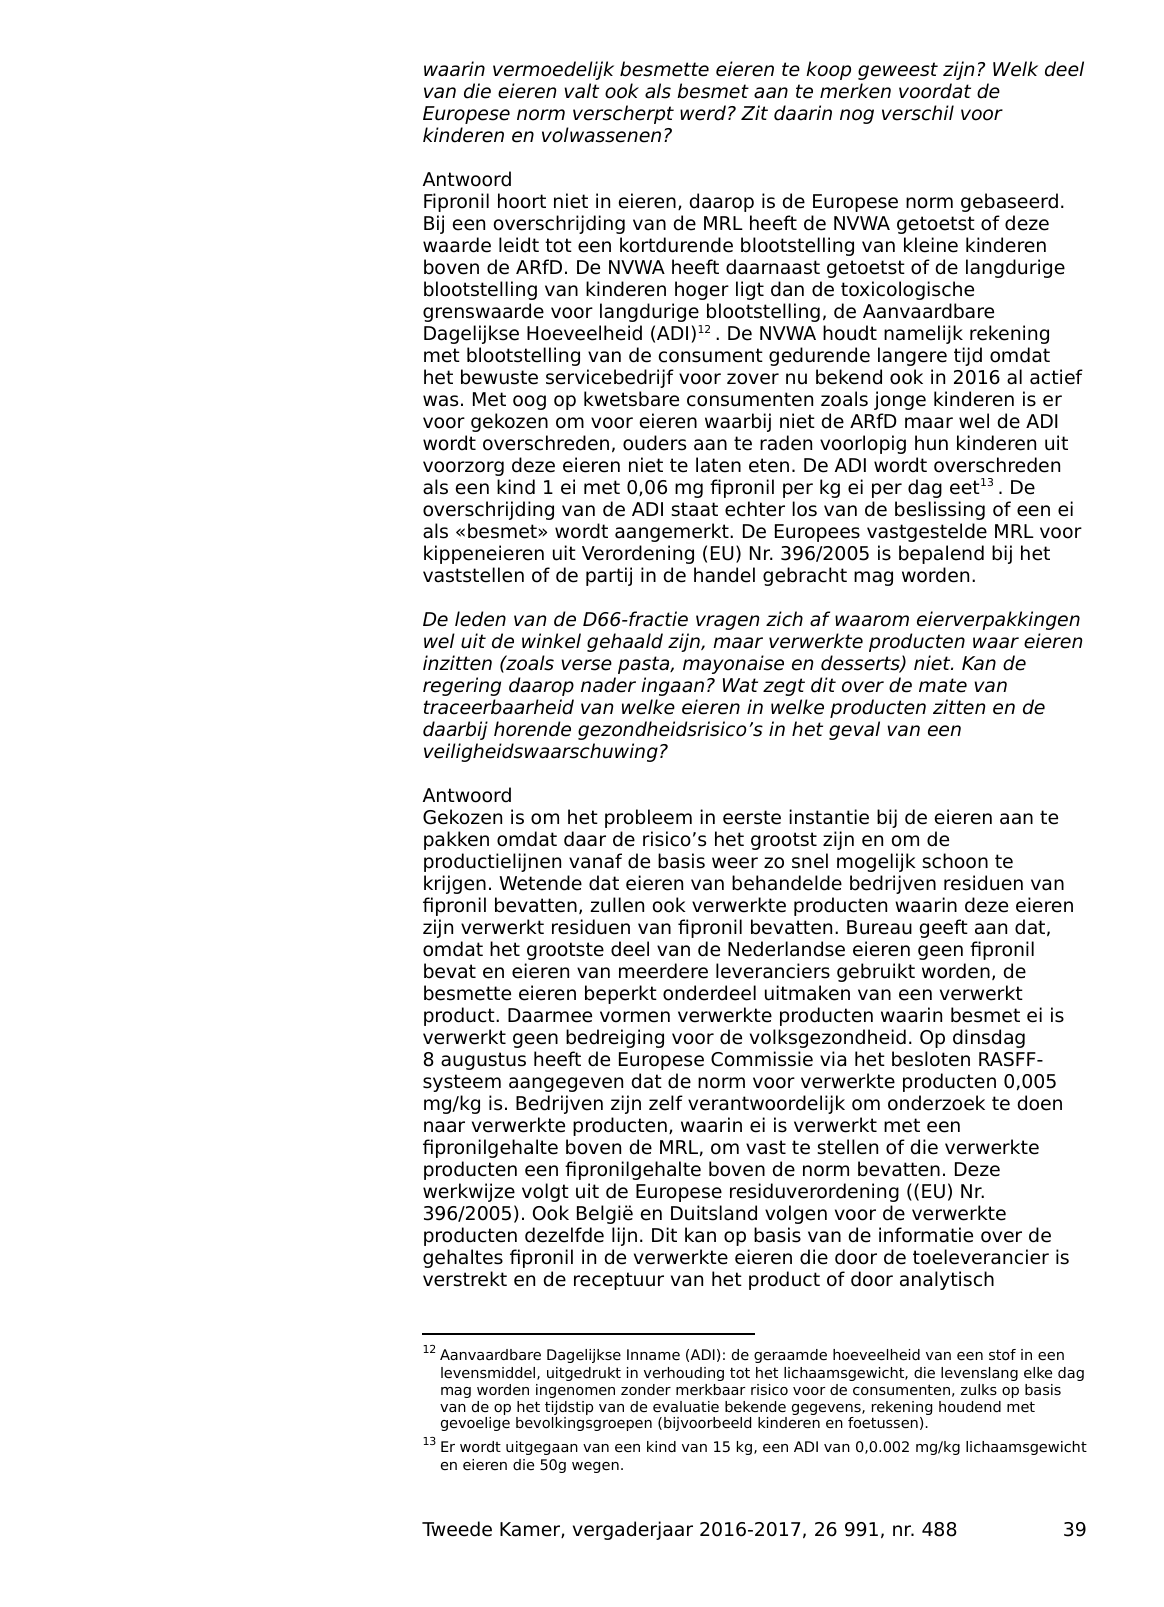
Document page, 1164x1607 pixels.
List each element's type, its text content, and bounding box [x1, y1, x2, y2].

text De leden van de D66-fractie vragen zich af waarom eierverpakkingen wel uit de winkel gehaald zijn, maar verwerkte producten waar eieren inzitten (zoals verse pasta, mayonaise en desserts) niet. Kan de regering daarop nader ingaan? Wat zegt dit over de mate van traceerbaarheid van welke eieren in welke producten zitten en de daarbij horende gezondheidsrisico’s in het geval van een veiligheidswaarschuwing? [422, 609, 1087, 763]
text Antwoord [422, 169, 1087, 191]
text Aanvaardbare Dagelijkse Inname (ADI): de geraamde hoeveelheid van een stof in een levensmiddel, uitgedrukt in verhouding tot het lichaamsgewicht, die levenslang elke dag mag worden ingenomen zonder merkbaar risico voor de consumenten, zulks op basis van de op het tijdstip van de evaluatie bekende gegevens, rekening houdend met gevoelige bevolkingsgroepen (bijvoorbeeld kinderen en foetussen). [422, 1343, 1087, 1432]
text Gekozen is om het probleem in eerste instantie bij de eieren aan te pakken omdat daar de risico’s het grootst zijn en om de productielijnen vanaf de basis weer zo snel mogelijk schoon te krijgen. Wetende dat eieren van behandelde bedrijven residuen van fipronil bevatten, zullen ook verwerkte producten waarin deze eieren zijn verwerkt residuen van fipronil bevatten. Bureau geeft aan dat, omdat het grootste deel van de Nederlandse eieren geen fipronil bevat en eieren van meerdere leveranciers gebruikt worden, de besmette eieren beperkt onderdeel uitmaken van een verwerkt product. Daarmee vormen verwerkte producten waarin besmet ei is verwerkt geen bedreiging voor de volksgezondheid. Op dinsdag 8 augustus heeft de Europese Commissie via het besloten RASFF-systeem aangegeven dat de norm voor verwerkte producten 0,005 mg/kg is. Bedrijven zijn zelf verantwoordelijk om onderzoek te doen naar verwerkte producten, waarin ei is verwerkt met een fipronilgehalte boven de MRL, om vast te stellen of die verwerkte producten een fipronilgehalte boven de norm bevatten. Deze werkwijze volgt uit de Europese residuverordening ((EU) Nr. 396/2005). Ook België en Duitsland volgen voor de verwerkte producten dezelfde lijn. Dit kan op basis van de informatie over de gehaltes fipronil in de verwerkte eieren die door de toeleverancier is verstrekt en de receptuur van het product of door analytisch [422, 807, 1087, 1291]
text Fipronil hoort niet in eieren, daarop is de Europese norm gebaseerd. Bij een overschrijding van de MRL heeft de NVWA getoetst of deze waarde leidt tot een kortdurende blootstelling van kleine kinderen boven de ARfD. De NVWA heeft daarnaast getoetst of de langdurige blootstelling van kinderen hoger ligt dan de toxicologische grenswaarde voor langdurige blootstelling, de Aanvaardbare Dagelijkse Hoeveelheid (ADI). De NVWA houdt namelijk rekening met blootstelling van de consument gedurende langere tijd omdat het bewuste servicebedrijf voor zover nu bekend ook in 2016 al actief was. Met oog op kwetsbare consumenten zoals jonge kinderen is er voor gekozen om voor eieren waarbij niet de ARfD maar wel de ADI wordt overschreden, ouders aan te raden voorlopig hun kinderen uit voorzorg deze eieren niet te laten eten. De ADI wordt overschreden als een kind 1 ei met 0,06 mg fipronil per kg ei per dag eet. De overschrijding van de ADI staat echter los van de beslissing of een ei als «besmet» wordt aangemerkt. De Europees vastgestelde MRL voor kippeneieren uit Verordening (EU) Nr. 396/2005 is bepalend bij het vaststellen of de partij in de handel gebracht mag worden. [422, 191, 1087, 587]
text Antwoord [422, 785, 1087, 807]
text waarin vermoedelijk besmette eieren te koop geweest zijn? Welk deel van die eieren valt ook als besmet aan te merken voordat de Europese norm verscherpt werd? Zit daarin nog verschil voor kinderen en volwassenen? [422, 59, 1087, 147]
text Er wordt uitgegaan van een kind van 15 kg, een ADI van 0,0.002 mg/kg lichaamsgewicht en eieren die 50g wegen. [422, 1435, 1087, 1474]
